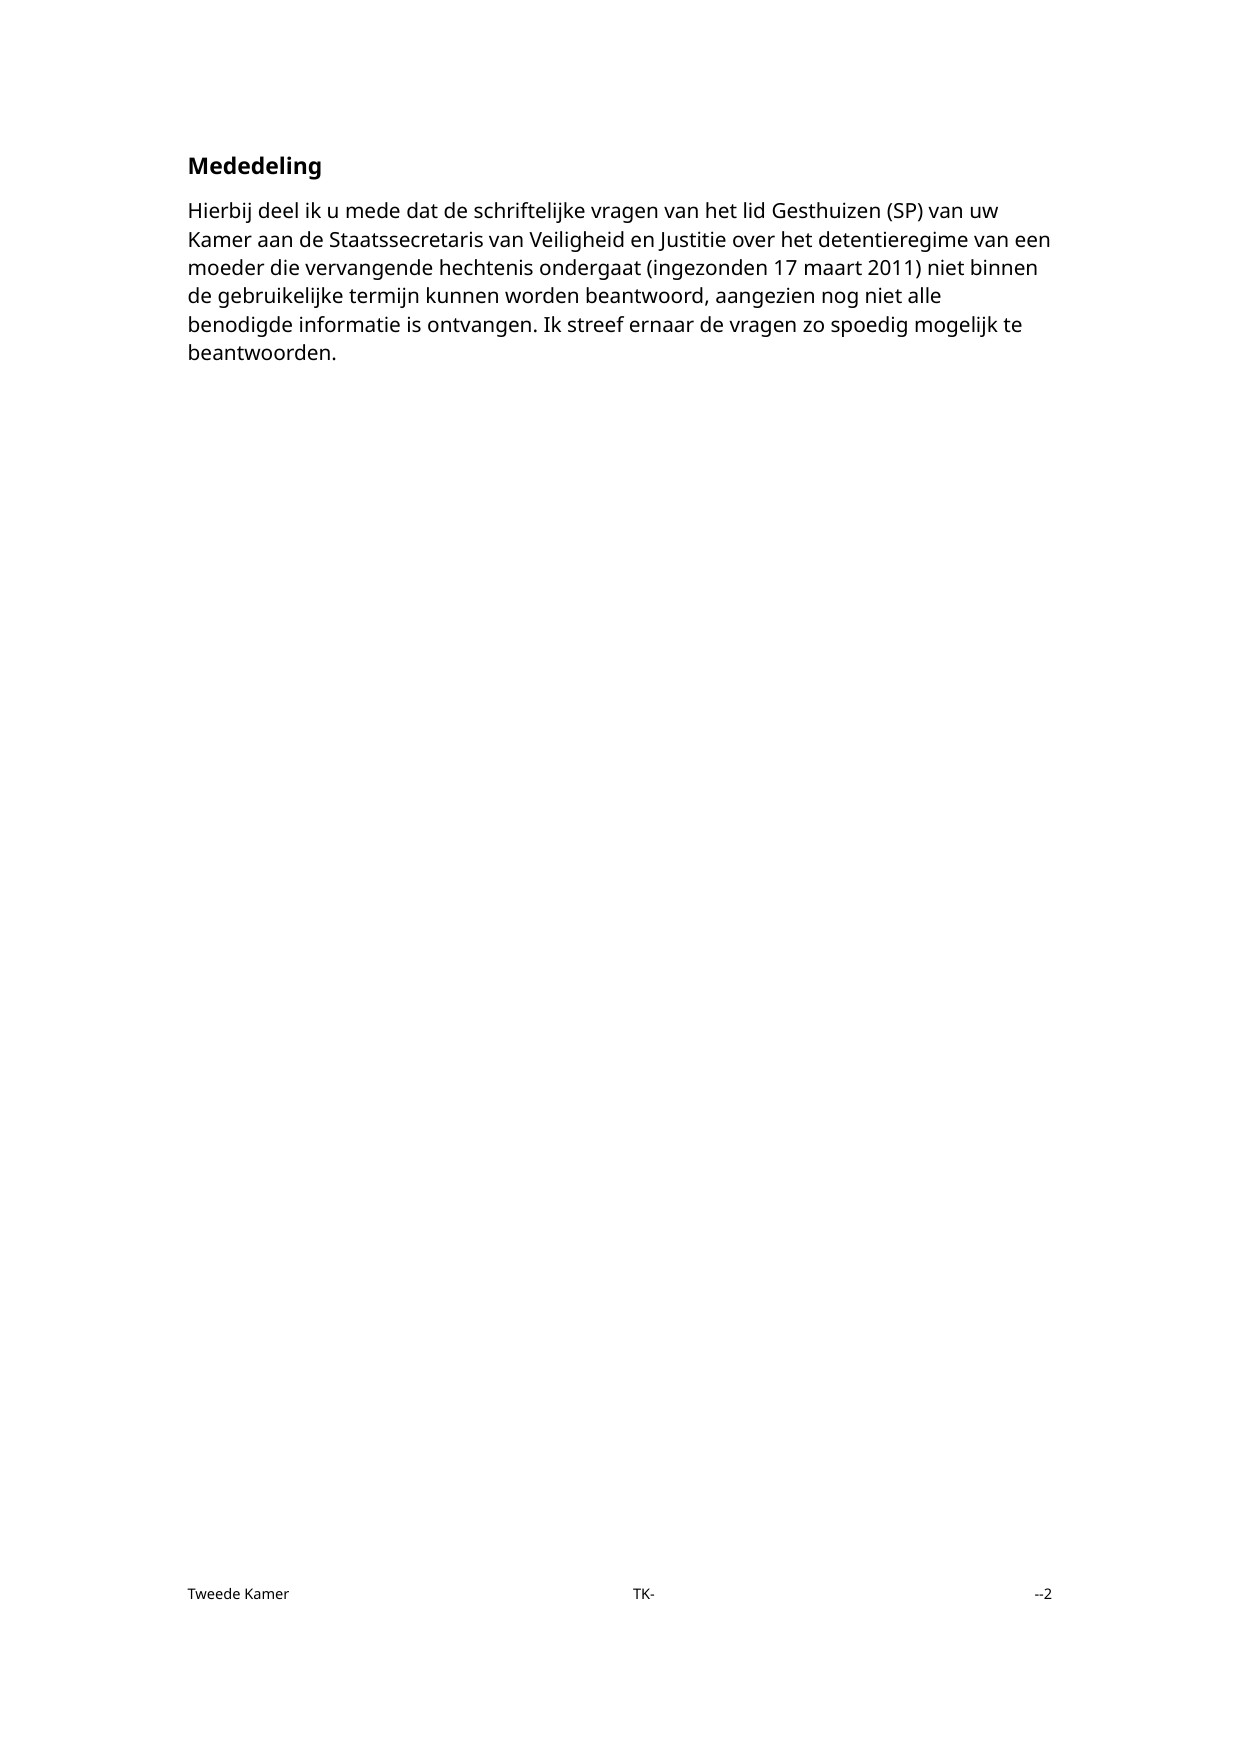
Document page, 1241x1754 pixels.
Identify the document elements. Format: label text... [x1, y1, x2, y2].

text Hierbij deel ik u mede dat de schriftelijke vragen van het lid Gesthuizen (SP) van uw Kamer aan de Staatssecretaris van Veiligheid en Justitie over het detentieregime van een moeder die vervangende hechtenis ondergaat (ingezonden 17 maart 2011) niet binnen de gebruikelijke termijn kunnen worden beantwoord, aangezien nog niet alle benodigde informatie is ontvangen. Ik streef ernaar de vragen zo spoedig mogelijk te beantwoorden. [187, 196, 1053, 367]
subtitle Mededeling [187, 150, 1053, 181]
